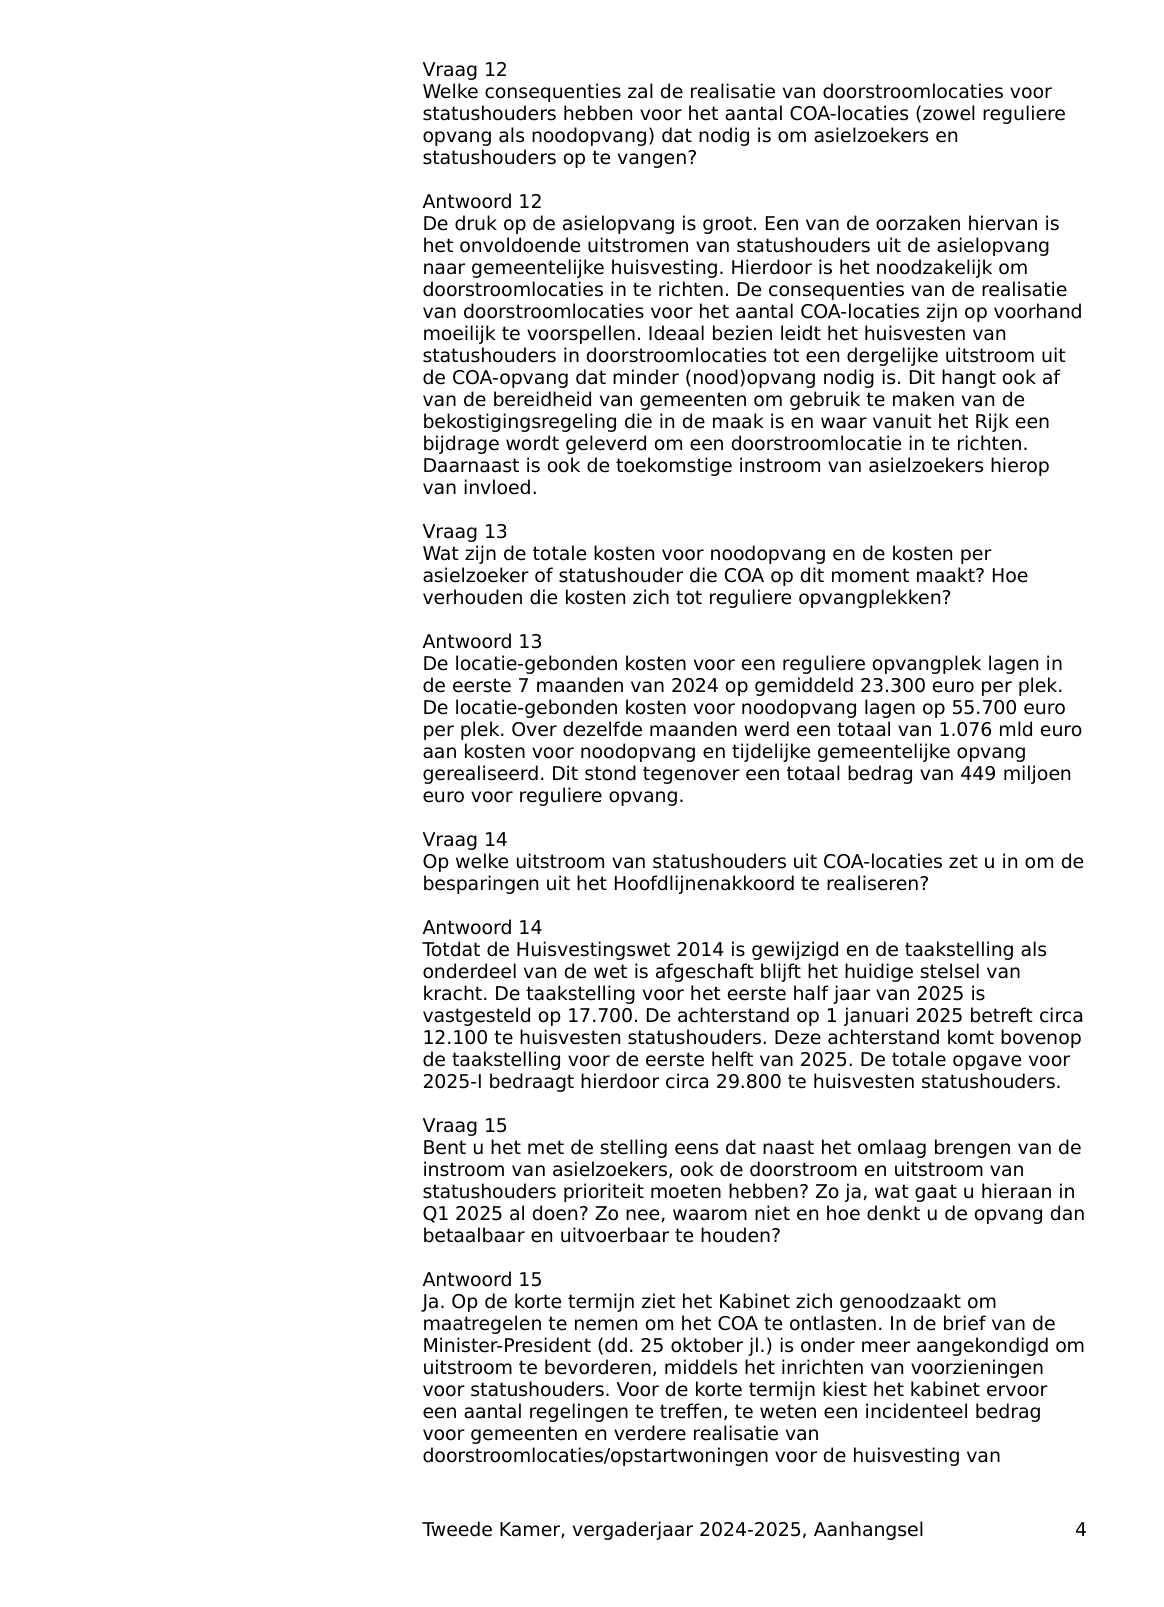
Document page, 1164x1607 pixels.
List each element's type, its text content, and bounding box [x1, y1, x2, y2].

text Welke consequenties zal de realisatie van doorstroomlocaties voor statushouders hebben voor het aantal COA-locaties (zowel reguliere opvang als noodopvang) dat nodig is om asielzoekers en statushouders op te vangen? [422, 81, 1087, 169]
text Ja. Op de korte termijn ziet het Kabinet zich genoodzaakt om maatregelen te nemen om het COA te ontlasten. In de brief van de Minister-President (dd. 25 oktober jl.) is onder meer aangekondigd om uitstroom te bevorderen, middels het inrichten van voorzieningen voor statushouders. Voor de korte termijn kiest het kabinet ervoor een aantal regelingen te treffen, te weten een incidenteel bedrag voor gemeenten en verdere realisatie van doorstroomlocaties/opstartwoningen voor de huisvesting van [422, 1291, 1087, 1467]
text Op welke uitstroom van statushouders uit COA-locaties zet u in om de besparingen uit het Hoofdlijnenakkoord te realiseren? [422, 851, 1087, 895]
text Wat zijn de totale kosten voor noodopvang en de kosten per asielzoeker of statushouder die COA op dit moment maakt? Hoe verhouden die kosten zich tot reguliere opvangplekken? [422, 543, 1087, 609]
text Antwoord 14 [422, 917, 1087, 939]
text Antwoord 13 [422, 631, 1087, 653]
text Vraag 12 [422, 59, 1087, 81]
text Vraag 13 [422, 521, 1087, 543]
text De locatie-gebonden kosten voor een reguliere opvangplek lagen in de eerste 7 maanden van 2024 op gemiddeld 23.300 euro per plek. De locatie-gebonden kosten voor noodopvang lagen op 55.700 euro per plek. Over dezelfde maanden werd een totaal van 1.076 mld euro aan kosten voor noodopvang en tijdelijke gemeentelijke opvang gerealiseerd. Dit stond tegenover een totaal bedrag van 449 miljoen euro voor reguliere opvang. [422, 653, 1087, 807]
text Vraag 15 [422, 1115, 1087, 1137]
text De druk op de asielopvang is groot. Een van de oorzaken hiervan is het onvoldoende uitstromen van statushouders uit de asielopvang naar gemeentelijke huisvesting. Hierdoor is het noodzakelijk om doorstroomlocaties in te richten. De consequenties van de realisatie van doorstroomlocaties voor het aantal COA-locaties zijn op voorhand moeilijk te voorspellen. Ideaal bezien leidt het huisvesten van statushouders in doorstroomlocaties tot een dergelijke uitstroom uit de COA-opvang dat minder (nood)opvang nodig is. Dit hangt ook af van de bereidheid van gemeenten om gebruik te maken van de bekostigingsregeling die in de maak is en waar vanuit het Rijk een bijdrage wordt geleverd om een doorstroomlocatie in te richten. Daarnaast is ook de toekomstige instroom van asielzoekers hierop van invloed. [422, 213, 1087, 499]
text Totdat de Huisvestingswet 2014 is gewijzigd en de taakstelling als onderdeel van de wet is afgeschaft blijft het huidige stelsel van kracht. De taakstelling voor het eerste half jaar van 2025 is vastgesteld op 17.700. De achterstand op 1 januari 2025 betreft circa 12.100 te huisvesten statushouders. Deze achterstand komt bovenop de taakstelling voor de eerste helft van 2025. De totale opgave voor 2025-I bedraagt hierdoor circa 29.800 te huisvesten statushouders. [422, 939, 1087, 1093]
text Antwoord 12 [422, 191, 1087, 213]
text Bent u het met de stelling eens dat naast het omlaag brengen van de instroom van asielzoekers, ook de doorstroom en uitstroom van statushouders prioriteit moeten hebben? Zo ja, wat gaat u hieraan in Q1 2025 al doen? Zo nee, waarom niet en hoe denkt u de opvang dan betaalbaar en uitvoerbaar te houden? [422, 1137, 1087, 1247]
text Antwoord 15 [422, 1269, 1087, 1291]
text Vraag 14 [422, 829, 1087, 851]
